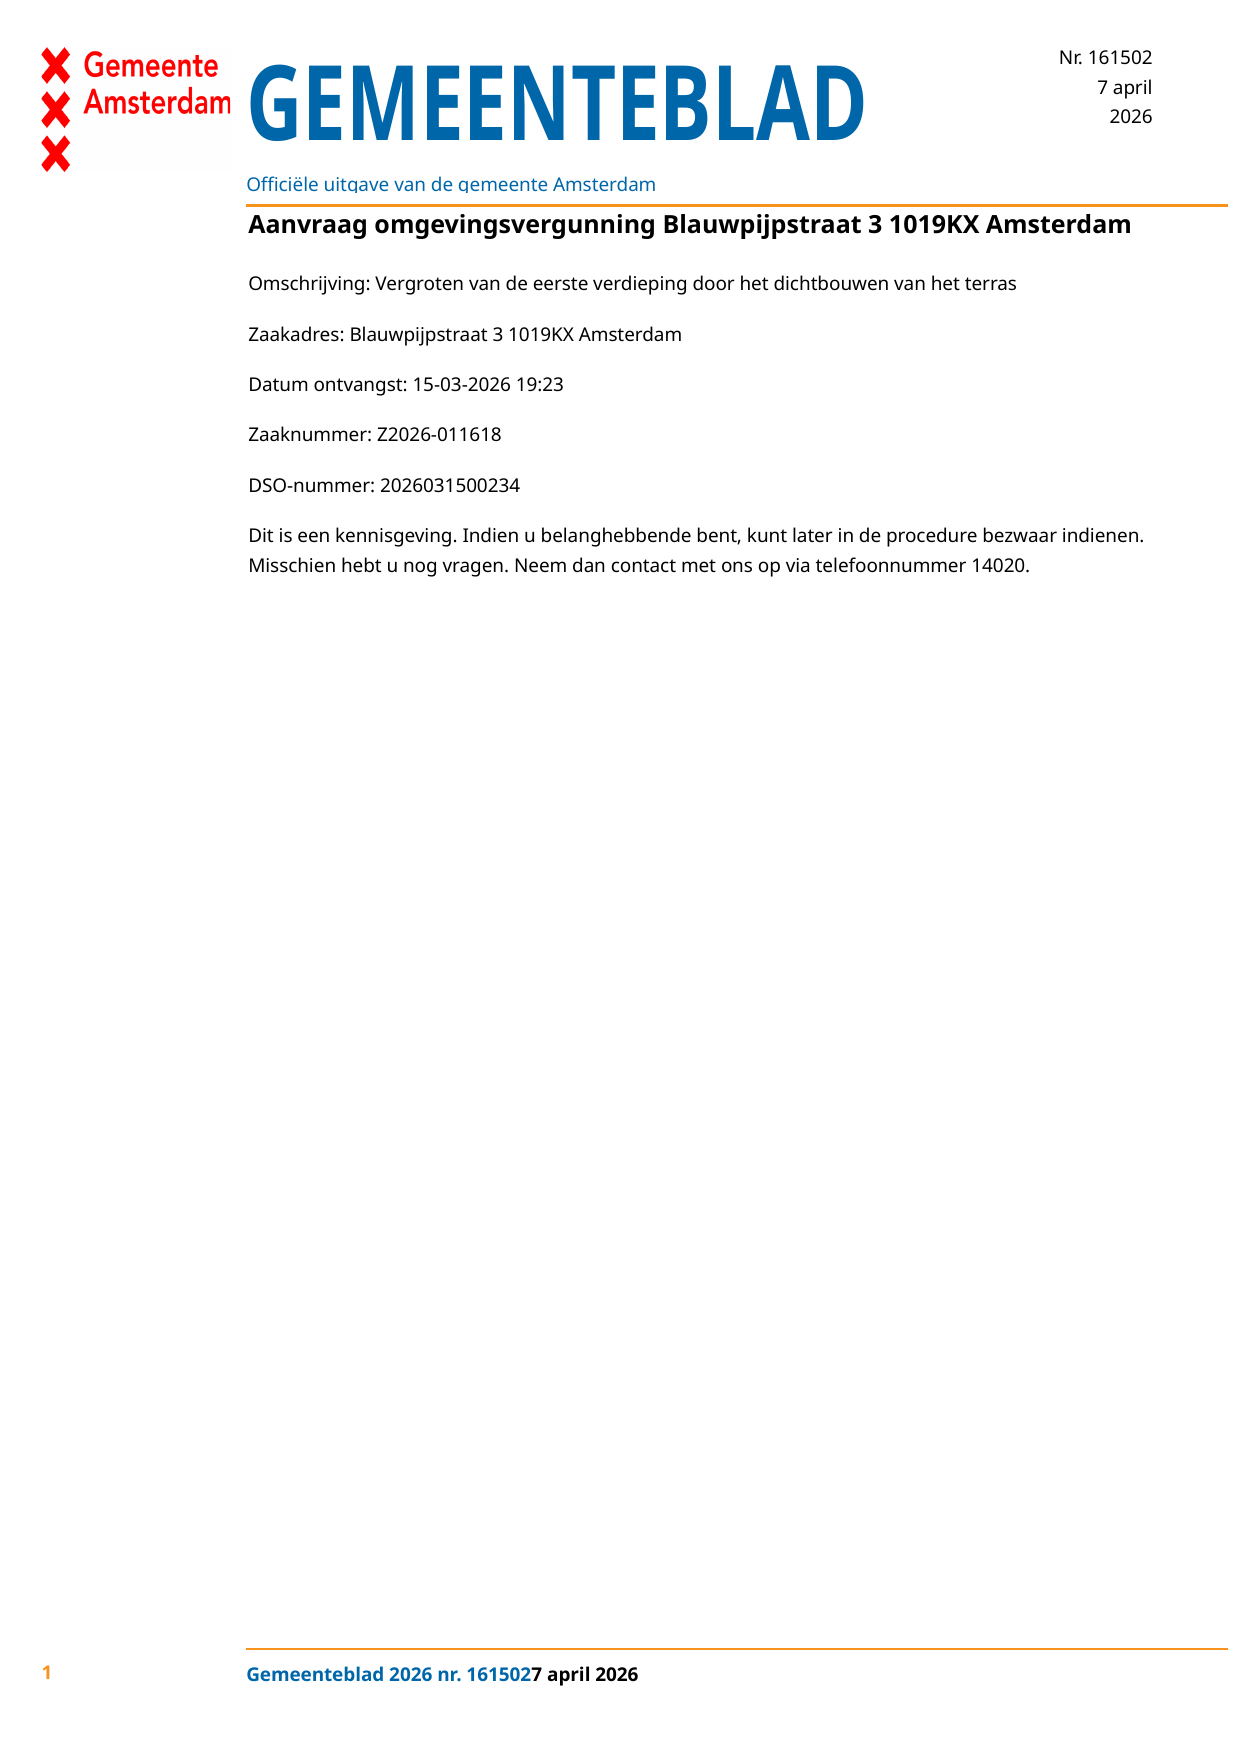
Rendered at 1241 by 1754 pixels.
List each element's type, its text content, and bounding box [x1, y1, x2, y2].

text Aanvraag omgevingsvergunning Blauwpijpstraat 3 1019KX Amsterdam [248, 207, 1152, 241]
picture [41, 47, 231, 172]
text Zaakadres: Blauwpijpstraat 3 1019KX Amsterdam [248, 321, 1152, 346]
text Omschrijving: Vergroten van de eerste verdieping door het dichtbouwen van het terras [248, 270, 1152, 296]
text Dit is een kennisgeving. Indien u belanghebbende bent, kunt later in de procedure bezwaar indienen. Misschien hebt u nog vragen. Neem dan contact met ons op via telefoonnummer 14020. [248, 522, 1152, 578]
text Datum ontvangst: 15-03-2026 19:23 [248, 371, 1152, 397]
text DSO-nummer: 2026031500234 [248, 472, 1152, 498]
text Zaaknummer: Z2026-011618 [248, 422, 1152, 447]
